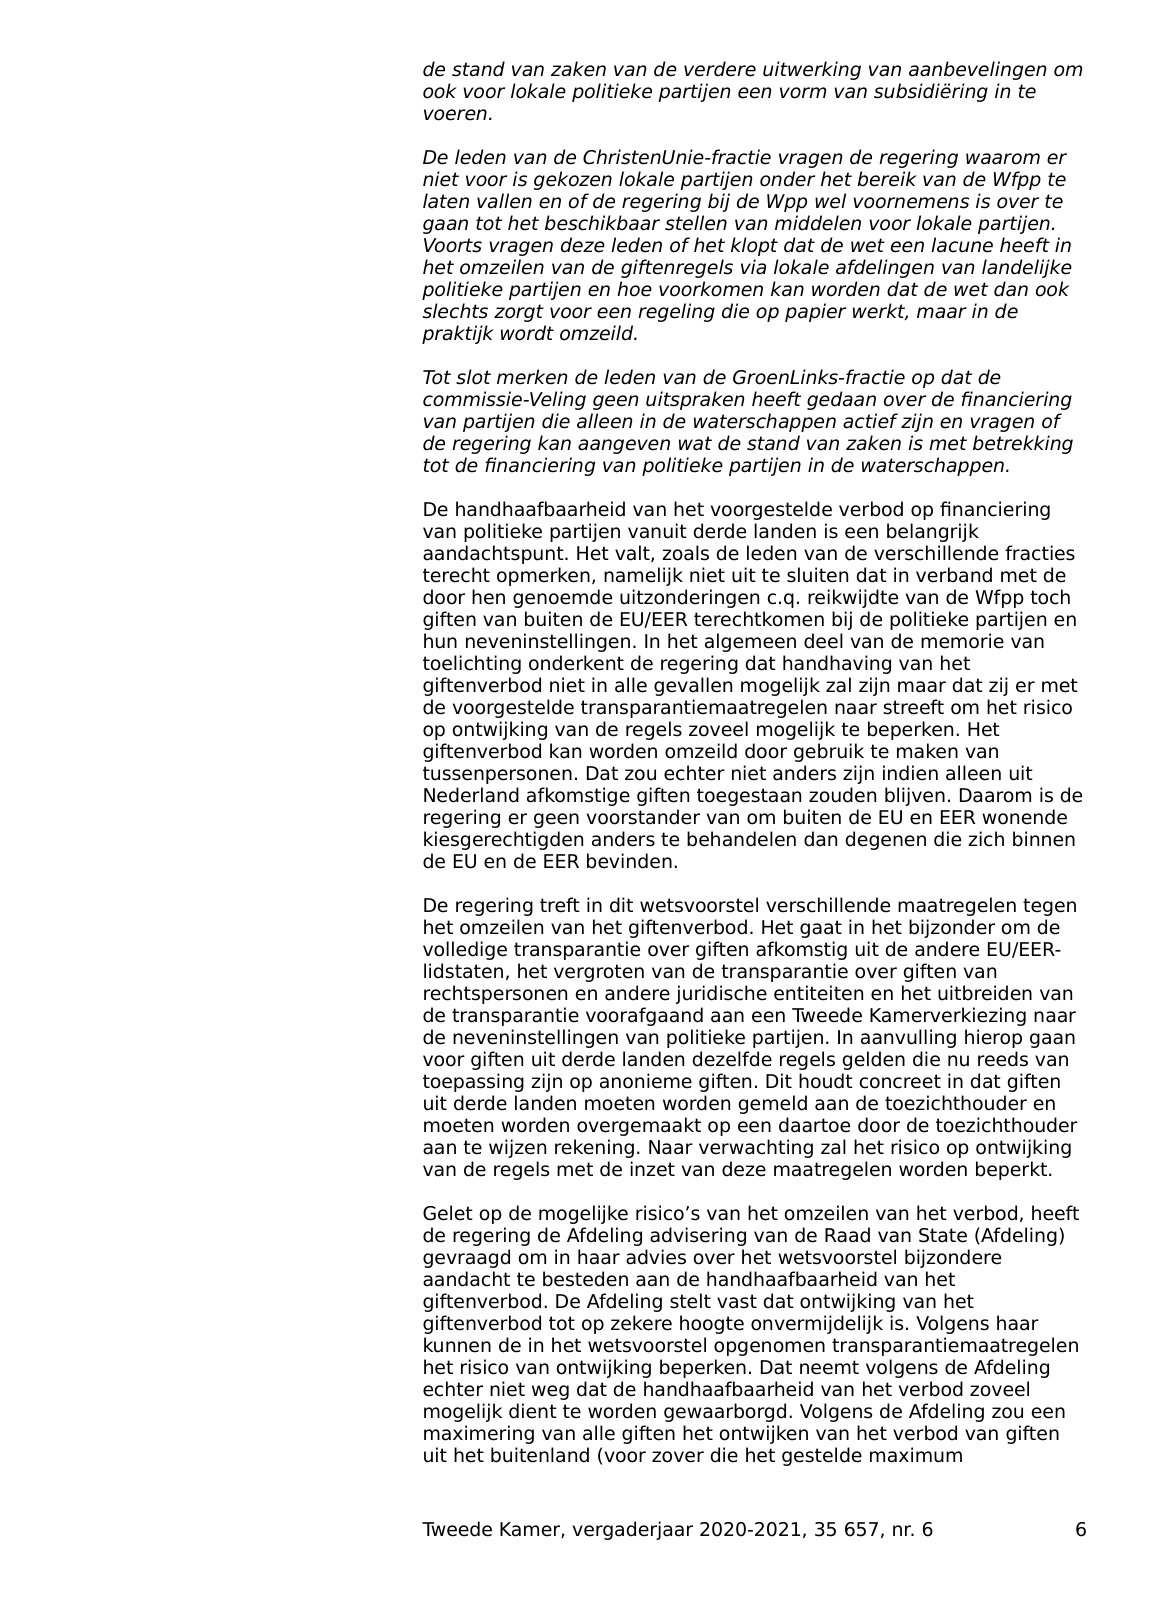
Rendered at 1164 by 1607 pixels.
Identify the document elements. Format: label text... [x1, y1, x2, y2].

text De leden van de ChristenUnie-fractie vragen de regering waarom er niet voor is gekozen lokale partijen onder het bereik van de Wfpp te laten vallen en of de regering bij de Wpp wel voornemens is over te gaan tot het beschikbaar stellen van middelen voor lokale partijen. Voorts vragen deze leden of het klopt dat de wet een lacune heeft in het omzeilen van de giftenregels via lokale afdelingen van landelijke politieke partijen en hoe voorkomen kan worden dat de wet dan ook slechts zorgt voor een regeling die op papier werkt, maar in de praktijk wordt omzeild. [422, 147, 1087, 345]
text De handhaafbaarheid van het voorgestelde verbod op financiering van politieke partijen vanuit derde landen is een belangrijk aandachtspunt. Het valt, zoals de leden van de verschillende fracties terecht opmerken, namelijk niet uit te sluiten dat in verband met de door hen genoemde uitzonderingen c.q. reikwijdte van de Wfpp toch giften van buiten de EU/EER terechtkomen bij de politieke partijen en hun neveninstellingen. In het algemeen deel van de memorie van toelichting onderkent de regering dat handhaving van het giftenverbod niet in alle gevallen mogelijk zal zijn maar dat zij er met de voorgestelde transparantiemaatregelen naar streeft om het risico op ontwijking van de regels zoveel mogelijk te beperken. Het giftenverbod kan worden omzeild door gebruik te maken van tussenpersonen. Dat zou echter niet anders zijn indien alleen uit Nederland afkomstige giften toegestaan zouden blijven. Daarom is de regering er geen voorstander van om buiten de EU en EER wonende kiesgerechtigden anders te behandelen dan degenen die zich binnen de EU en de EER bevinden. [422, 499, 1087, 873]
text de stand van zaken van de verdere uitwerking van aanbevelingen om ook voor lokale politieke partijen een vorm van subsidiëring in te voeren. [422, 59, 1087, 125]
text Tot slot merken de leden van de GroenLinks-fractie op dat de commissie-Veling geen uitspraken heeft gedaan over de financiering van partijen die alleen in de waterschappen actief zijn en vragen of de regering kan aangeven wat de stand van zaken is met betrekking tot de financiering van politieke partijen in de waterschappen. [422, 367, 1087, 477]
text Gelet op de mogelijke risico’s van het omzeilen van het verbod, heeft de regering de Afdeling advisering van de Raad van State (Afdeling) gevraagd om in haar advies over het wetsvoorstel bijzondere aandacht te besteden aan de handhaafbaarheid van het giftenverbod. De Afdeling stelt vast dat ontwijking van het giftenverbod tot op zekere hoogte onvermijdelijk is. Volgens haar kunnen de in het wetsvoorstel opgenomen transparantiemaatregelen het risico van ontwijking beperken. Dat neemt volgens de Afdeling echter niet weg dat de handhaafbaarheid van het verbod zoveel mogelijk dient te worden gewaarborgd. Volgens de Afdeling zou een maximering van alle giften het ontwijken van het verbod van giften uit het buitenland (voor zover die het gestelde maximum [422, 1203, 1087, 1467]
text De regering treft in dit wetsvoorstel verschillende maatregelen tegen het omzeilen van het giftenverbod. Het gaat in het bijzonder om de volledige transparantie over giften afkomstig uit de andere EU/EER-lidstaten, het vergroten van de transparantie over giften van rechtspersonen en andere juridische entiteiten en het uitbreiden van de transparantie voorafgaand aan een Tweede Kamerverkiezing naar de neveninstellingen van politieke partijen. In aanvulling hierop gaan voor giften uit derde landen dezelfde regels gelden die nu reeds van toepassing zijn op anonieme giften. Dit houdt concreet in dat giften uit derde landen moeten worden gemeld aan de toezichthouder en moeten worden overgemaakt op een daartoe door de toezichthouder aan te wijzen rekening. Naar verwachting zal het risico op ontwijking van de regels met de inzet van deze maatregelen worden beperkt. [422, 895, 1087, 1181]
